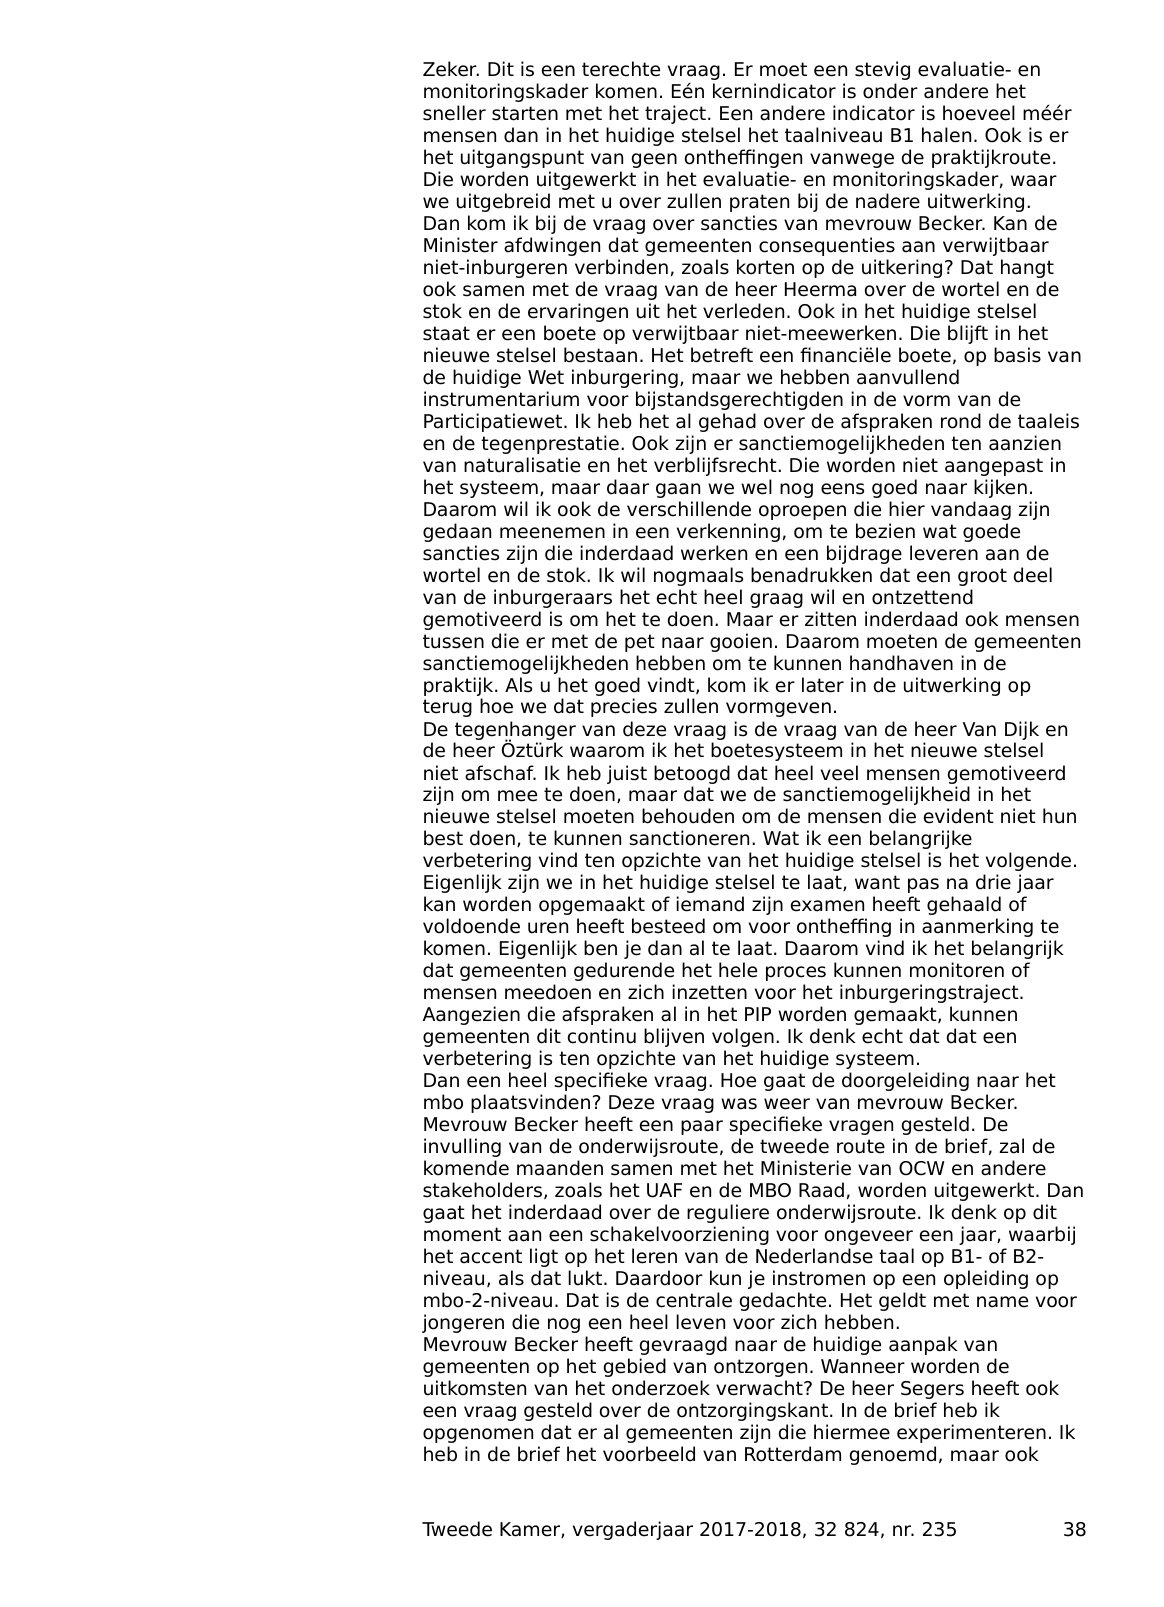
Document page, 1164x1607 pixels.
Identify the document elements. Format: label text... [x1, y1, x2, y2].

text Zeker. Dit is een terechte vraag. Er moet een stevig evaluatie- en monitoringskader komen. Eén kernindicator is onder andere het sneller starten met het traject. Een andere indicator is hoeveel méér mensen dan in het huidige stelsel het taalniveau B1 halen. Ook is er het uitgangspunt van geen ontheffingen vanwege de praktijkroute. Die worden uitgewerkt in het evaluatie- en monitoringskader, waar we uitgebreid met u over zullen praten bij de nadere uitwerking. [422, 59, 1087, 213]
text Mevrouw Becker heeft gevraagd naar de huidige aanpak van gemeenten op het gebied van ontzorgen. Wanneer worden de uitkomsten van het onderzoek verwacht? De heer Segers heeft ook een vraag gesteld over de ontzorgingskant. In de brief heb ik opgenomen dat er al gemeenten zijn die hiermee experimenteren. Ik heb in de brief het voorbeeld van Rotterdam genoemd, maar ook [422, 1334, 1087, 1466]
text De tegenhanger van deze vraag is de vraag van de heer Van Dijk en de heer Öztürk waarom ik het boetesysteem in het nieuwe stelsel niet afschaf. Ik heb juist betoogd dat heel veel mensen gemotiveerd zijn om mee te doen, maar dat we de sanctiemogelijkheid in het nieuwe stelsel moeten behouden om de mensen die evident niet hun best doen, te kunnen sanctioneren. Wat ik een belangrijke verbetering vind ten opzichte van het huidige stelsel is het volgende. Eigenlijk zijn we in het huidige stelsel te laat, want pas na drie jaar kan worden opgemaakt of iemand zijn examen heeft gehaald of voldoende uren heeft besteed om voor ontheffing in aanmerking te komen. Eigenlijk ben je dan al te laat. Daarom vind ik het belangrijk dat gemeenten gedurende het hele proces kunnen monitoren of mensen meedoen en zich inzetten voor het inburgeringstraject. Aangezien die afspraken al in het PIP worden gemaakt, kunnen gemeenten dit continu blijven volgen. Ik denk echt dat dat een verbetering is ten opzichte van het huidige systeem. [422, 718, 1087, 1070]
text Dan kom ik bij de vraag over sancties van mevrouw Becker. Kan de Minister afdwingen dat gemeenten consequenties aan verwijtbaar niet-inburgeren verbinden, zoals korten op de uitkering? Dat hangt ook samen met de vraag van de heer Heerma over de wortel en de stok en de ervaringen uit het verleden. Ook in het huidige stelsel staat er een boete op verwijtbaar niet-meewerken. Die blijft in het nieuwe stelsel bestaan. Het betreft een financiële boete, op basis van de huidige Wet inburgering, maar we hebben aanvullend instrumentarium voor bijstandsgerechtigden in de vorm van de Participatiewet. Ik heb het al gehad over de afspraken rond de taaleis en de tegenprestatie. Ook zijn er sanctiemogelijkheden ten aanzien van naturalisatie en het verblijfsrecht. Die worden niet aangepast in het systeem, maar daar gaan we wel nog eens goed naar kijken. Daarom wil ik ook de verschillende oproepen die hier vandaag zijn gedaan meenemen in een verkenning, om te bezien wat goede sancties zijn die inderdaad werken en een bijdrage leveren aan de wortel en de stok. Ik wil nogmaals benadrukken dat een groot deel van de inburgeraars het echt heel graag wil en ontzettend gemotiveerd is om het te doen. Maar er zitten inderdaad ook mensen tussen die er met de pet naar gooien. Daarom moeten de gemeenten sanctiemogelijkheden hebben om te kunnen handhaven in de praktijk. Als u het goed vindt, kom ik er later in de uitwerking op terug hoe we dat precies zullen vormgeven. [422, 213, 1087, 718]
text Dan een heel specifieke vraag. Hoe gaat de doorgeleiding naar het mbo plaatsvinden? Deze vraag was weer van mevrouw Becker. Mevrouw Becker heeft een paar specifieke vragen gesteld. De invulling van de onderwijsroute, de tweede route in de brief, zal de komende maanden samen met het Ministerie van OCW en andere stakeholders, zoals het UAF en de MBO Raad, worden uitgewerkt. Dan gaat het inderdaad over de reguliere onderwijsroute. Ik denk op dit moment aan een schakelvoorziening voor ongeveer een jaar, waarbij het accent ligt op het leren van de Nederlandse taal op B1- of B2-niveau, als dat lukt. Daardoor kun je instromen op een opleiding op mbo-2-niveau. Dat is de centrale gedachte. Het geldt met name voor jongeren die nog een heel leven voor zich hebben. [422, 1070, 1087, 1334]
